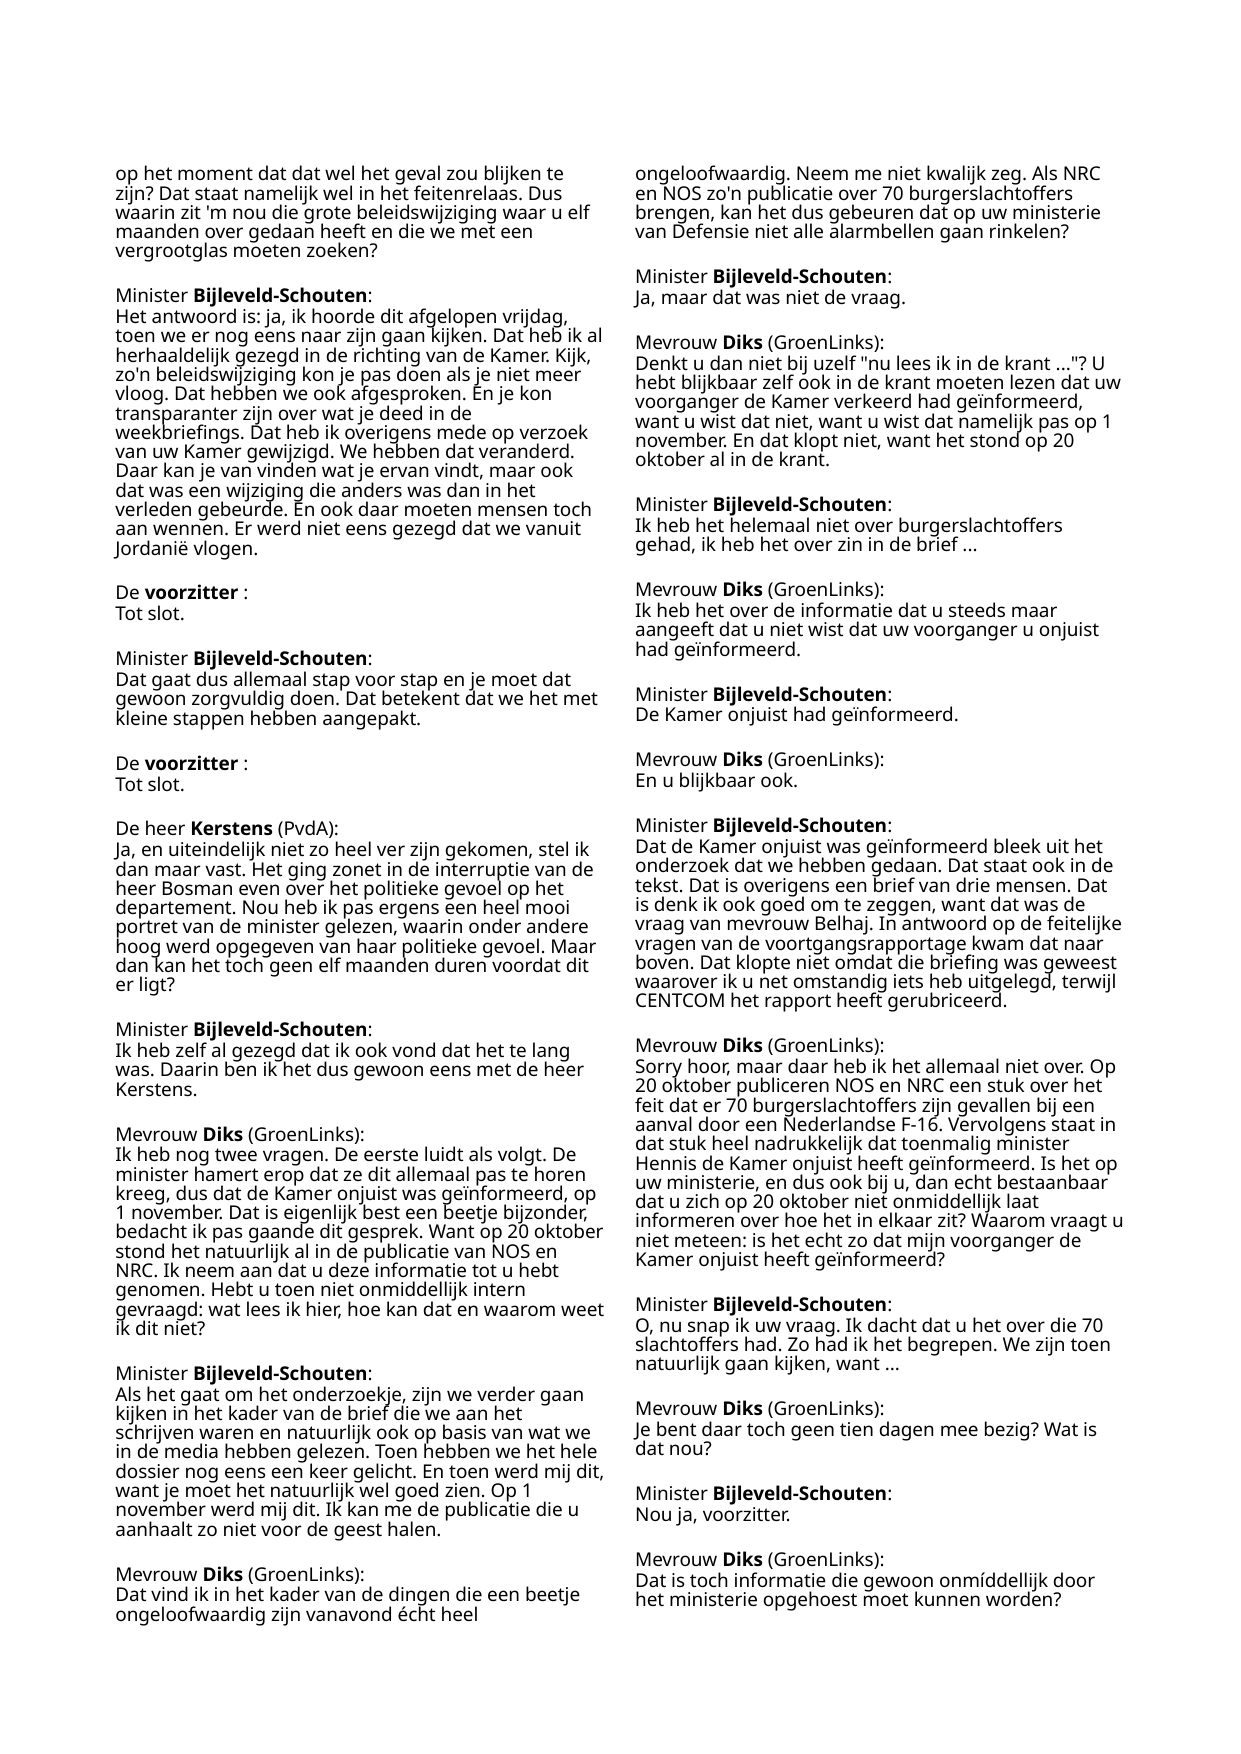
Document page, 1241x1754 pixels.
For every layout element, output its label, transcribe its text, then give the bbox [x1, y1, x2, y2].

text op het moment dat dat wel het geval zou blijken te zijn? Dat staat namelijk wel in het feitenrelaas. Dus waarin zit 'm nou die grote beleidswijziging waar u elf maanden over gedaan heeft en die we met een vergrootglas moeten zoeken? [115, 165, 605, 262]
text Minister Bijleveld-Schouten: [635, 491, 1125, 517]
text De Kamer onjuist had geïnformeerd. [635, 706, 1125, 726]
text Je bent daar toch geen tien dagen mee bezig? Wat is dat nou? [635, 1421, 1125, 1459]
text O, nu snap ik uw vraag. Ik dacht dat u het over die 70 slachtoffers had. Zo had ik het begrepen. We zijn toen natuurlijk gaan kijken, want ... [635, 1317, 1125, 1374]
text Minister Bijleveld-Schouten: [635, 263, 1125, 289]
text Ja, maar dat was niet de vraag. [635, 289, 1125, 308]
text Mevrouw Diks (GroenLinks): [635, 747, 1125, 772]
text Dat gaat dus allemaal stap voor stap en je moet dat gewoon zorgvuldig doen. Dat betekent dat we het met kleine stappen hebben aangepakt. [115, 671, 605, 729]
text Nou ja, voorzitter. [635, 1506, 1125, 1525]
text Minister Bijleveld-Schouten: [635, 681, 1125, 706]
text En u blijkbaar ook. [635, 772, 1125, 792]
text Mevrouw Diks (GroenLinks): [635, 1546, 1125, 1572]
text Denkt u dan niet bij uzelf "nu lees ik in de krant ..."? U hebt blijkbaar zelf ook in de krant moeten lezen dat uw voorganger de Kamer verkeerd had geïnformeerd, want u wist dat niet, want u wist dat namelijk pas op 1 november. En dat klopt niet, want het stond op 20 oktober al in de krant. [635, 355, 1125, 470]
text Tot slot. [115, 605, 605, 624]
text Mevrouw Diks (GroenLinks): [115, 1561, 605, 1586]
text Mevrouw Diks (GroenLinks): [635, 576, 1125, 602]
text De heer Kerstens (PvdA): [115, 816, 605, 841]
text Ik heb nog twee vragen. De eerste luidt als volgt. De minister hamert erop dat ze dit allemaal pas te horen kreeg, dus dat de Kamer onjuist was geïnformeerd, op 1 november. Dat is eigenlijk best een beetje bijzonder, bedacht ik pas gaande dit gesprek. Want op 20 oktober stond het natuurlijk al in de publicatie van NOS en NRC. Ik neem aan dat u deze informatie tot u hebt genomen. Hebt u toen niet onmiddellijk intern gevraagd: wat lees ik hier, hoe kan dat en waarom weet ik dit niet? [115, 1146, 605, 1339]
text Minister Bijleveld-Schouten: [635, 812, 1125, 838]
text Mevrouw Diks (GroenLinks): [635, 1032, 1125, 1058]
text Ik heb het helemaal niet over burgerslachtoffers gehad, ik heb het over zin in de brief ... [635, 517, 1125, 556]
text Dat de Kamer onjuist was geïnformeerd bleek uit het onderzoek dat we hebben gedaan. Dat staat ook in de tekst. Dat is overigens een brief van drie mensen. Dat is denk ik ook goed om te zeggen, want dat was de vraag van mevrouw Belhaj. In antwoord op de feitelijke vragen van de voortgangsrapportage kwam dat naar boven. Dat klopte niet omdat die briefing was geweest waarover ik u net omstandig iets heb uitgelegd, terwijl CENTCOM het rapport heeft gerubriceerd. [635, 838, 1125, 1012]
text Sorry hoor, maar daar heb ik het allemaal niet over. Op 20 oktober publiceren NOS en NRC een stuk over het feit dat er 70 burgerslachtoffers zijn gevallen bij een aanval door een Nederlandse F-16. Vervolgens staat in dat stuk heel nadrukkelijk dat toenmalig minister Hennis de Kamer onjuist heeft geïnformeerd. Is het op uw ministerie, en dus ook bij u, dan echt bestaanbaar dat u zich op 20 oktober niet onmiddellijk laat informeren over hoe het in elkaar zit? Waarom vraagt u niet meteen: is het echt zo dat mijn voorganger de Kamer onjuist heeft geïnformeerd? [635, 1058, 1125, 1270]
text Minister Bijleveld-Schouten: [635, 1291, 1125, 1317]
text Tot slot. [115, 776, 605, 795]
text Als het gaat om het onderzoekje, zijn we verder gaan kijken in het kader van de brief die we aan het schrijven waren en natuurlijk ook op basis van wat we in de media hebben gelezen. Toen hebben we het hele dossier nog eens een keer gelicht. En toen werd mij dit, want je moet het natuurlijk wel goed zien. Op 1 november werd mij dit. Ik kan me de publicatie die u aanhaalt zo niet voor de geest halen. [115, 1386, 605, 1540]
text ongeloofwaardig. Neem me niet kwalijk zeg. Als NRC en NOS zo'n publicatie over 70 burgerslachtoffers brengen, kan het dus gebeuren dat op uw ministerie van Defensie niet alle alarmbellen gaan rinkelen? [635, 165, 1125, 242]
text Minister Bijleveld-Schouten: [115, 1360, 605, 1386]
text De voorzitter : [115, 579, 605, 605]
text Ik heb zelf al gezegd dat ik ook vond dat het te lang was. Daarin ben ik het dus gewoon eens met de heer Kerstens. [115, 1042, 605, 1100]
text Minister Bijleveld-Schouten: [115, 645, 605, 671]
text Dat is toch informatie die gewoon onmíddellijk door het ministerie opgehoest moet kunnen worden? [635, 1572, 1125, 1611]
text Minister Bijleveld-Schouten: [115, 282, 605, 308]
text Minister Bijleveld-Schouten: [115, 1016, 605, 1042]
text De voorzitter : [115, 750, 605, 776]
text Het antwoord is: ja, ik hoorde dit afgelopen vrijdag, toen we er nog eens naar zijn gaan kijken. Dat heb ik al herhaaldelijk gezegd in de richting van de Kamer. Kijk, zo'n beleidswijziging kon je pas doen als je niet meer vloog. Dat hebben we ook afgesproken. En je kon transparanter zijn over wat je deed in de weekbriefings. Dat heb ik overigens mede op verzoek van uw Kamer gewijzigd. We hebben dat veranderd. Daar kan je van vinden wat je ervan vindt, maar ook dat was een wijziging die anders was dan in het verleden gebeurde. En ook daar moeten mensen toch aan wennen. Er werd niet eens gezegd dat we vanuit Jordanië vlogen. [115, 308, 605, 559]
text Ik heb het over de informatie dat u steeds maar aangeeft dat u niet wist dat uw voorganger u onjuist had geïnformeerd. [635, 602, 1125, 660]
text Minister Bijleveld-Schouten: [635, 1480, 1125, 1506]
text Ja, en uiteindelijk niet zo heel ver zijn gekomen, stel ik dan maar vast. Het ging zonet in de interruptie van de heer Bosman even over het politieke gevoel op het departement. Nou heb ik pas ergens een heel mooi portret van de minister gelezen, waarin onder andere hoog werd opgegeven van haar politieke gevoel. Maar dan kan het toch geen elf maanden duren voordat dit er ligt? [115, 841, 605, 996]
text Mevrouw Diks (GroenLinks): [115, 1121, 605, 1146]
text Dat vind ik in het kader van de dingen die een beetje ongeloofwaardig zijn vanavond écht heel [115, 1586, 605, 1625]
text Mevrouw Diks (GroenLinks): [635, 329, 1125, 355]
text Mevrouw Diks (GroenLinks): [635, 1395, 1125, 1421]
